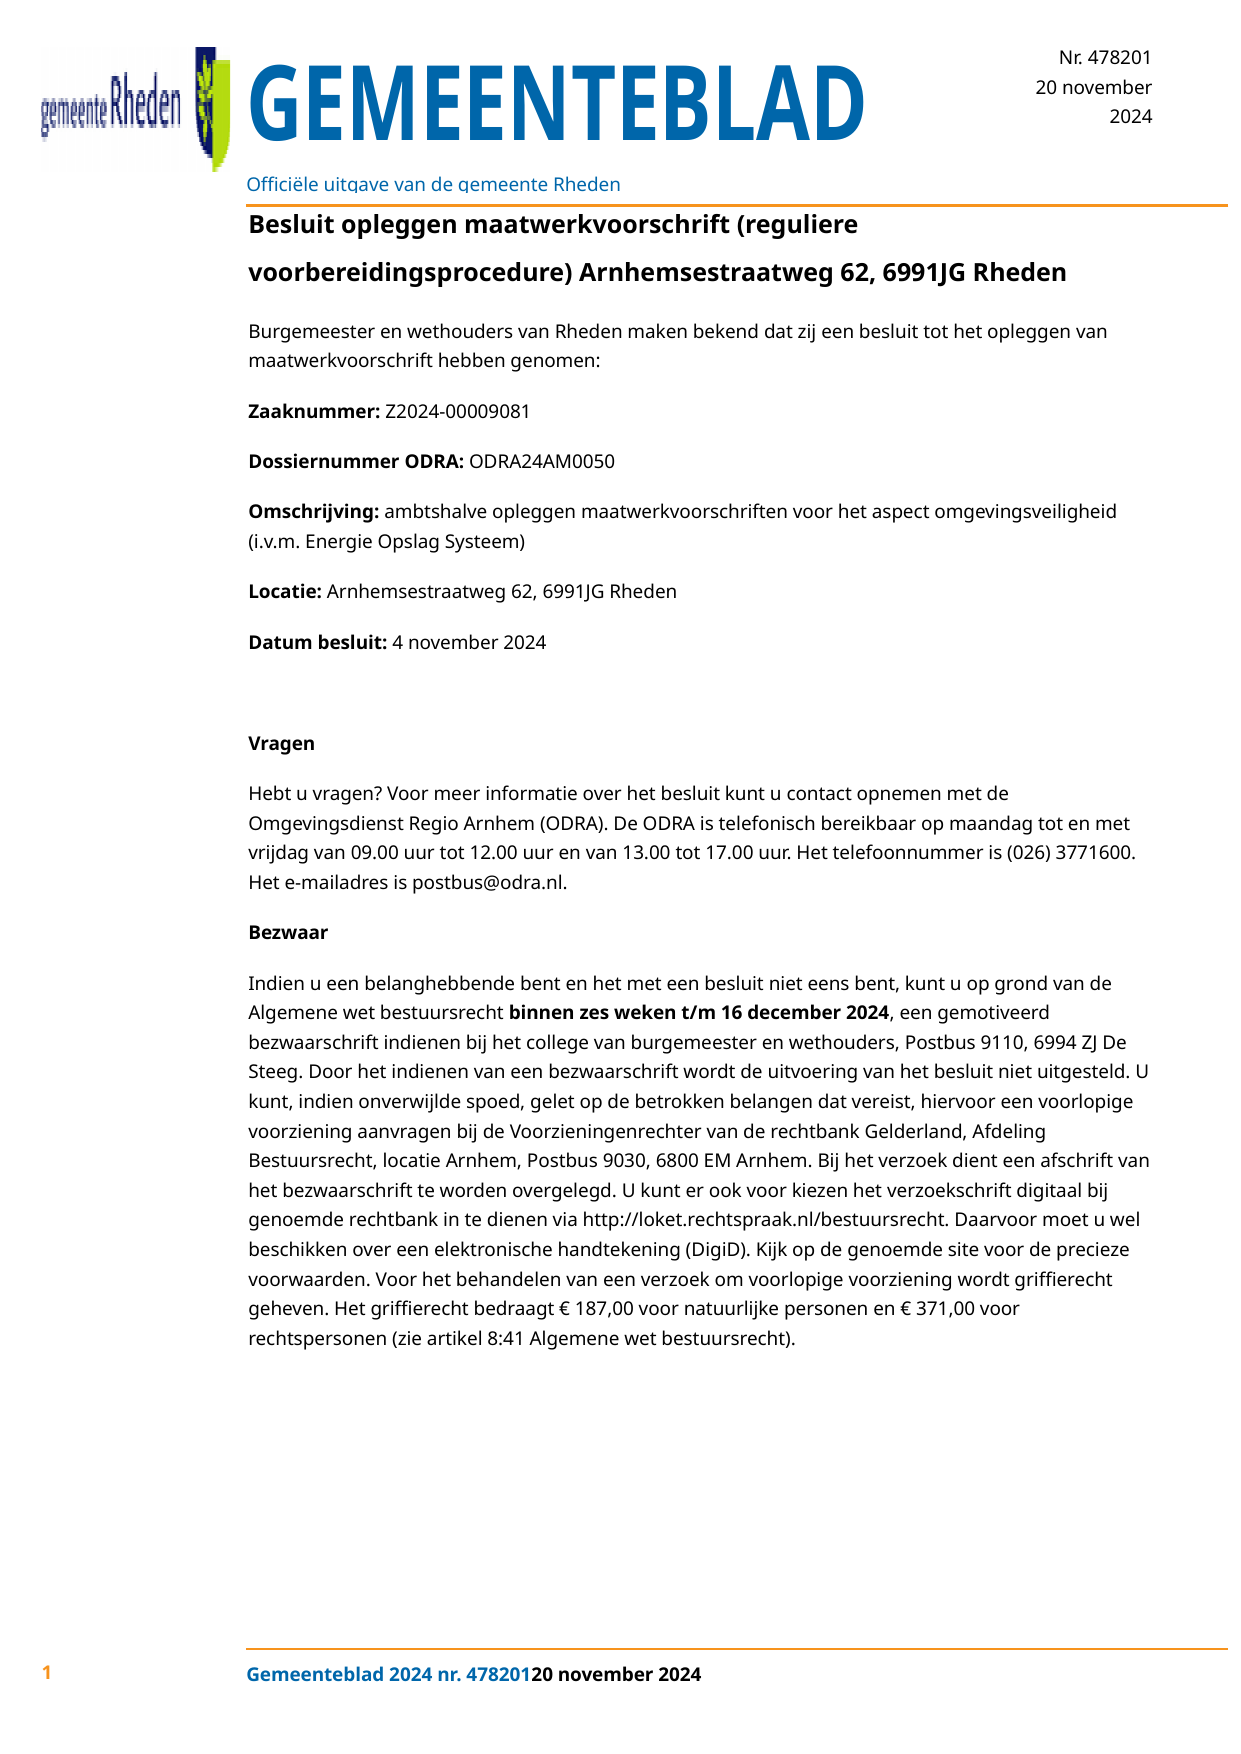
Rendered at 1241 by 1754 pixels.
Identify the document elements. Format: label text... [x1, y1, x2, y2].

text Dossiernummer ODRA: ODRA24AM0050 [248, 448, 1152, 474]
text Zaaknummer: Z2024-00009081 [248, 398, 1152, 424]
text Locatie: Arnhemsestraatweg 62, 6991JG Rheden [248, 579, 1152, 604]
text Indien u een belanghebbende bent en het met een besluit niet eens bent, kunt u op grond van de Algemene wet bestuursrecht binnen zes weken t/m 16 december 2024, een gemotiveerd bezwaarschrift indienen bij het college van burgemeester en wethouders, Postbus 9110, 6994 ZJ De Steeg. Door het indienen van een bezwaarschrift wordt de uitvoering van het besluit niet uitgesteld. U kunt, indien onverwijlde spoed, gelet op de betrokken belangen dat vereist, hiervoor een voorlopige voorziening aanvragen bij de Voorzieningenrechter van de rechtbank Gelderland, Afdeling Bestuursrecht, locatie Arnhem, Postbus 9030, 6800 EM Arnhem. Bij het verzoek dient een afschrift van het bezwaarschrift te worden overgelegd. U kunt er ook voor kiezen het verzoekschrift digitaal bij genoemde rechtbank in te dienen via http://loket.rechtspraak.nl/bestuursrecht. Daarvoor moet u wel beschikken over een elektronische handtekening (DigiD). Kijk op de genoemde site voor de precieze voorwaarden. Voor het behandelen van een verzoek om voorlopige voorziening wordt griffierecht geheven. Het griffierecht bedraagt € 187,00 voor natuurlijke personen en € 371,00 voor rechtspersonen (zie artikel 8:41 Algemene wet bestuursrecht). [248, 970, 1152, 1351]
text Besluit opleggen maatwerkvoorschrift (reguliere voorbereidingsprocedure) Arnhemsestraatweg 62, 6991JG Rheden [248, 207, 1152, 288]
picture [41, 47, 231, 172]
text Bezwaar [248, 919, 1152, 945]
text Datum besluit: 4 november 2024 [248, 629, 1152, 655]
text Burgemeester en wethouders van Rheden maken bekend dat zij een besluit tot het opleggen van maatwerkvoorschrift hebben genomen: [248, 318, 1152, 373]
text Omschrijving: ambtshalve opleggen maatwerkvoorschriften voor het aspect omgevingsveiligheid (i.v.m. Energie Opslag Systeem) [248, 499, 1152, 554]
text Hebt u vragen? Voor meer informatie over het besluit kunt u contact opnemen met de Omgevingsdienst Regio Arnhem (ODRA). De ODRA is telefonisch bereikbaar op maandag tot en met vrijdag van 09.00 uur tot 12.00 uur en van 13.00 tot 17.00 uur. Het telefoonnummer is (026) 3771600. Het e-mailadres is postbus@odra.nl. [248, 780, 1152, 895]
text Vragen [248, 730, 1152, 756]
